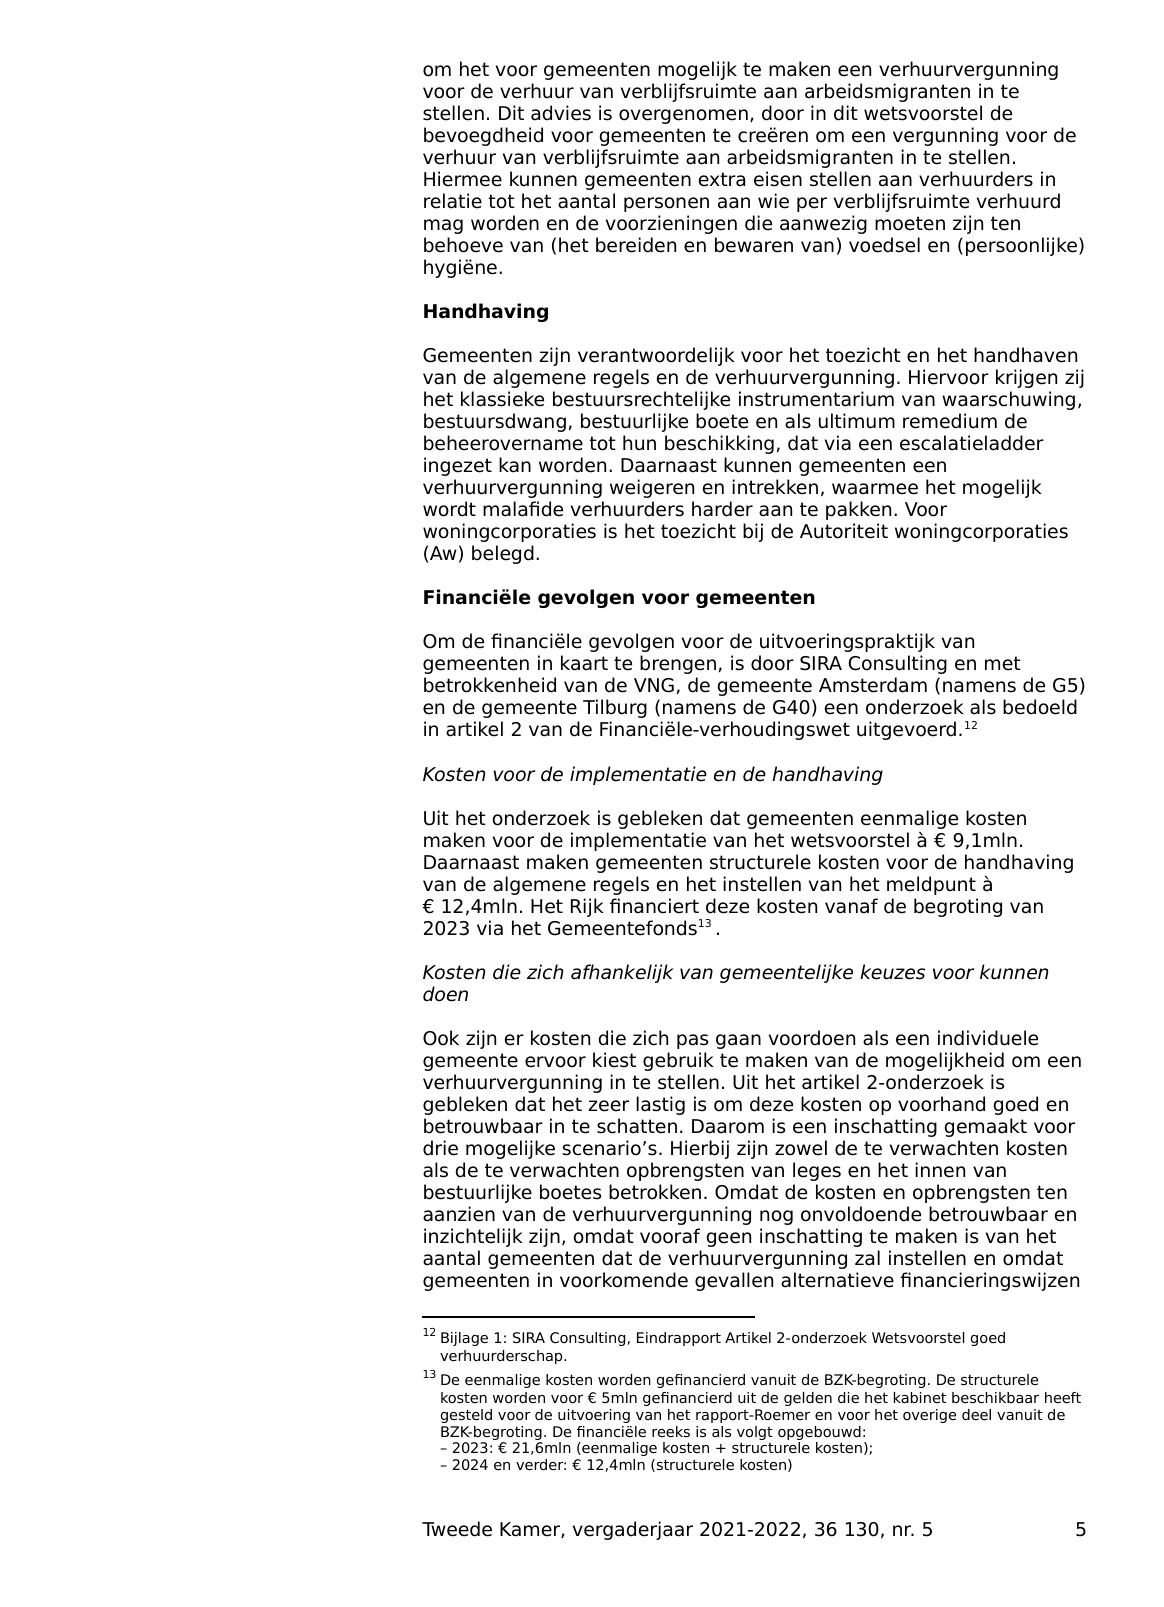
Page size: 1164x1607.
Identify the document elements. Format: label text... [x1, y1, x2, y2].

text Ook zijn er kosten die zich pas gaan voordoen als een individuele gemeente ervoor kiest gebruik te maken van de mogelijkheid om een verhuurvergunning in te stellen. Uit het artikel 2-onderzoek is gebleken dat het zeer lastig is om deze kosten op voorhand goed en betrouwbaar in te schatten. Daarom is een inschatting gemaakt voor drie mogelijke scenario’s. Hierbij zijn zowel de te verwachten kosten als de te verwachten opbrengsten van leges en het innen van bestuurlijke boetes betrokken. Omdat de kosten en opbrengsten ten aanzien van de verhuurvergunning nog onvoldoende betrouwbaar en inzichtelijk zijn, omdat vooraf geen inschatting te maken is van het aantal gemeenten dat de verhuurvergunning zal instellen en omdat gemeenten in voorkomende gevallen alternatieve financieringswijzen [422, 1028, 1087, 1292]
text Om de financiële gevolgen voor de uitvoeringspraktijk van gemeenten in kaart te brengen, is door SIRA Consulting en met betrokkenheid van de VNG, de gemeente Amsterdam (namens de G5) en de gemeente Tilburg (namens de G40) een onderzoek als bedoeld in artikel 2 van de Financiële-verhoudingswet uitgevoerd. [422, 631, 1087, 741]
text Bijlage 1: SIRA Consulting, Eindrapport Artikel 2-onderzoek Wetsvoorstel goed verhuurderschap. [422, 1326, 1087, 1365]
subtitle Handhaving [422, 301, 1087, 323]
text – 2024 en verder: € 12,4mln (structurele kosten) [440, 1457, 1087, 1474]
text Gemeenten zijn verantwoordelijk voor het toezicht en het handhaven van de algemene regels en de verhuurvergunning. Hiervoor krijgen zij het klassieke bestuursrechtelijke instrumentarium van waarschuwing, bestuursdwang, bestuurlijke boete en als ultimum remedium de beheerovername tot hun beschikking, dat via een escalatieladder ingezet kan worden. Daarnaast kunnen gemeenten een verhuurvergunning weigeren en intrekken, waarmee het mogelijk wordt malafide verhuurders harder aan te pakken. Voor woningcorporaties is het toezicht bij de Autoriteit woningcorporaties (Aw) belegd. [422, 345, 1087, 565]
subtitle Kosten voor de implementatie en de handhaving [422, 763, 1087, 785]
subtitle Kosten die zich afhankelijk van gemeentelijke keuzes voor kunnen doen [422, 962, 1087, 1006]
subtitle Financiële gevolgen voor gemeenten [422, 587, 1087, 609]
text – 2023: € 21,6mln (eenmalige kosten + structurele kosten); [440, 1441, 1087, 1457]
text Uit het onderzoek is gebleken dat gemeenten eenmalige kosten maken voor de implementatie van het wetsvoorstel à € 9,1mln. Daarnaast maken gemeenten structurele kosten voor de handhaving van de algemene regels en het instellen van het meldpunt à € 12,4mln. Het Rijk financiert deze kosten vanaf de begroting van 2023 via het Gemeentefonds. [422, 808, 1087, 939]
text om het voor gemeenten mogelijk te maken een verhuurvergunning voor de verhuur van verblijfsruimte aan arbeidsmigranten in te stellen. Dit advies is overgenomen, door in dit wetsvoorstel de bevoegdheid voor gemeenten te creëren om een vergunning voor de verhuur van verblijfsruimte aan arbeidsmigranten in te stellen. Hiermee kunnen gemeenten extra eisen stellen aan verhuurders in relatie tot het aantal personen aan wie per verblijfsruimte verhuurd mag worden en de voorzieningen die aanwezig moeten zijn ten behoeve van (het bereiden en bewaren van) voedsel en (persoonlijke) hygiëne. [422, 59, 1087, 279]
text De eenmalige kosten worden gefinancierd vanuit de BZK-begroting. De structurele kosten worden voor € 5mln gefinancierd uit de gelden die het kabinet beschikbaar heeft gesteld voor de uitvoering van het rapport-Roemer en voor het overige deel vanuit de BZK-begroting. De financiële reeks is als volgt opgebouwd: [422, 1368, 1087, 1441]
